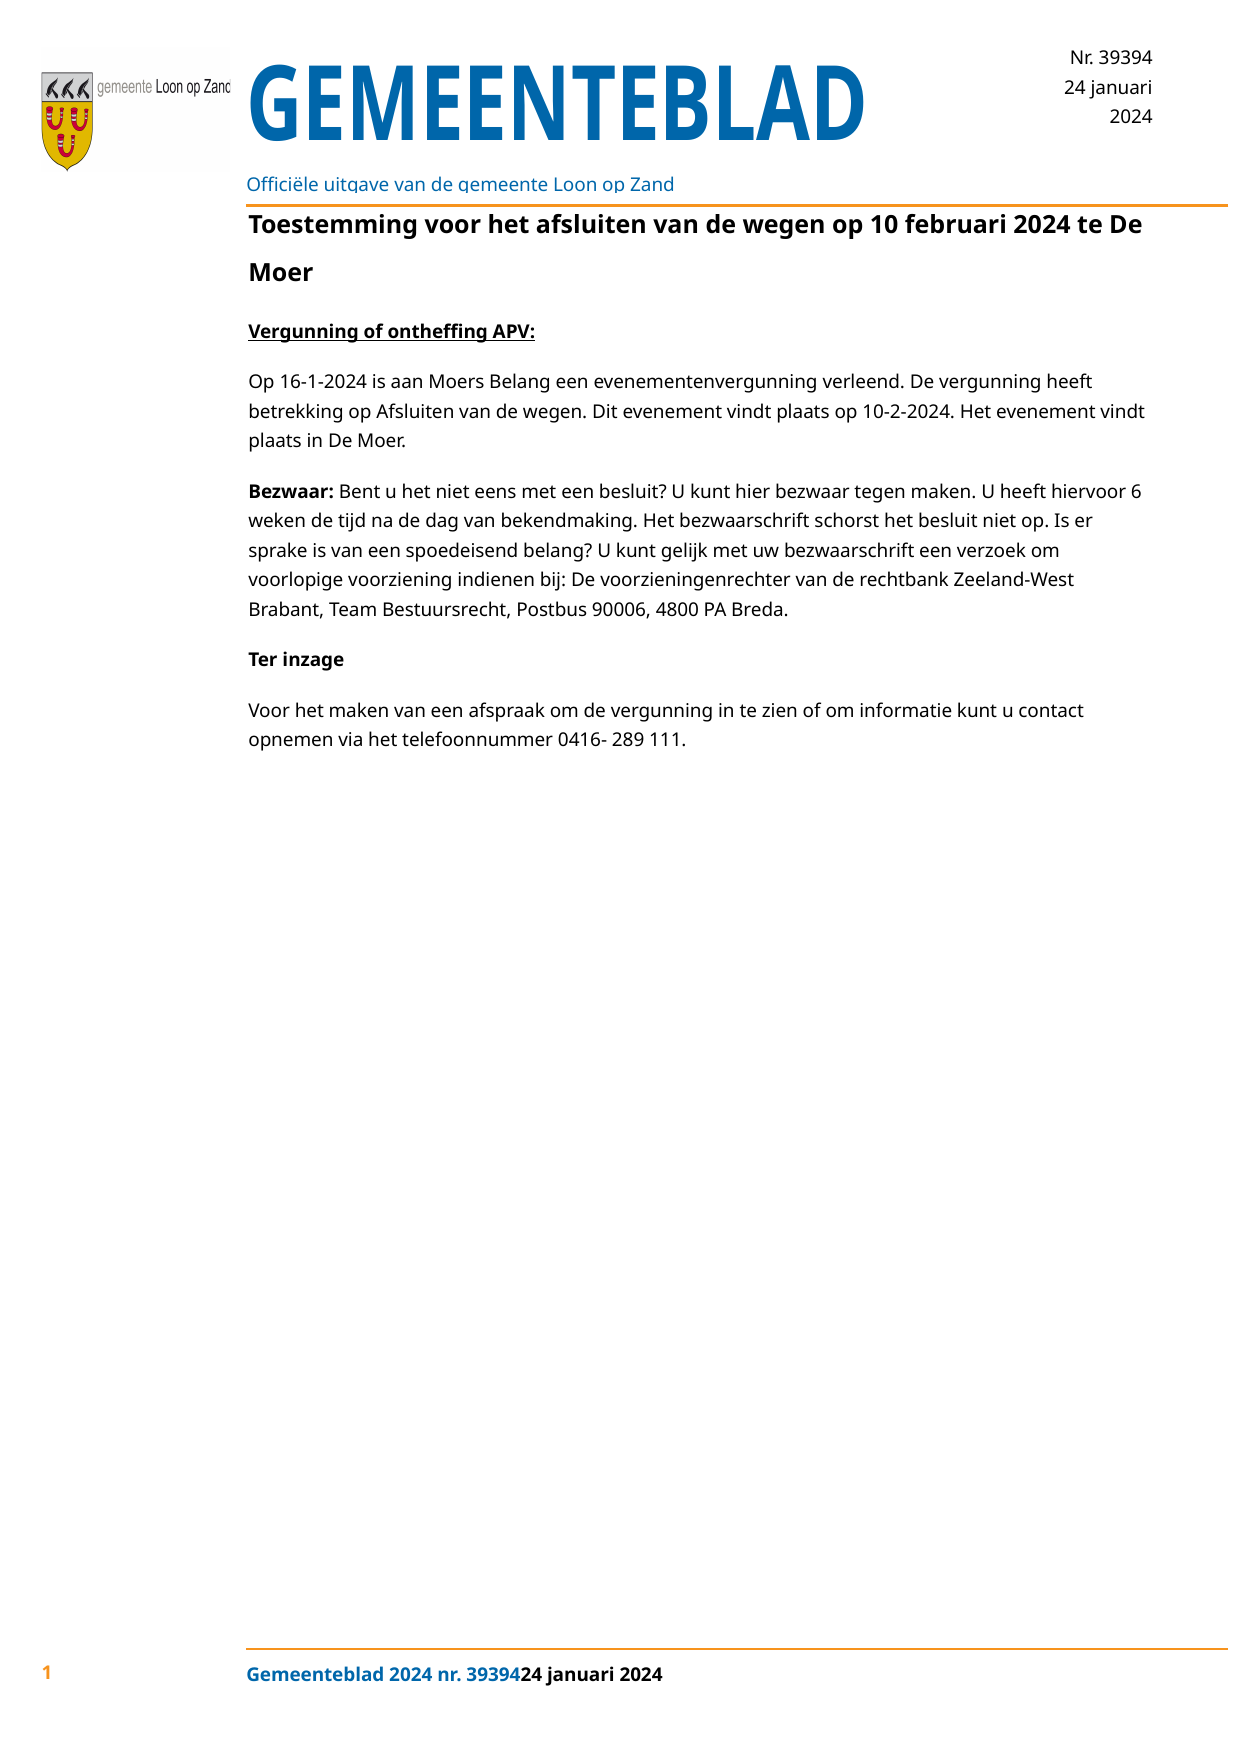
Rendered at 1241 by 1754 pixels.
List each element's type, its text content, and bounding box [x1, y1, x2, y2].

text Ter inzage [248, 647, 1152, 672]
picture [41, 47, 231, 172]
text Bezwaar: Bent u het niet eens met een besluit? U kunt hier bezwaar tegen maken. U heeft hiervoor 6 weken de tijd na de dag van bekendmaking. Het bezwaarschrift schorst het besluit niet op. Is er sprake is van een spoedeisend belang? U kunt gelijk met uw bezwaarschrift een verzoek om voorlopige voorziening indienen bij: De voorzieningenrechter van de rechtbank Zeeland-West Brabant, Team Bestuursrecht, Postbus 90006, 4800 PA Breda. [248, 478, 1152, 622]
text Vergunning of ontheffing APV: [248, 318, 1152, 344]
text Op 16-1-2024 is aan Moers Belang een evenementenvergunning verleend. De vergunning heeft betrekking op Afsluiten van de wegen. Dit evenement vindt plaats op 10-2-2024. Het evenement vindt plaats in De Moer. [248, 368, 1152, 453]
text Voor het maken van een afspraak om de vergunning in te zien of om informatie kunt u contact opnemen via het telefoonnummer 0416- 289 111. [248, 697, 1152, 752]
text Toestemming voor het afsluiten van de wegen op 10 februari 2024 te De Moer [248, 207, 1152, 288]
